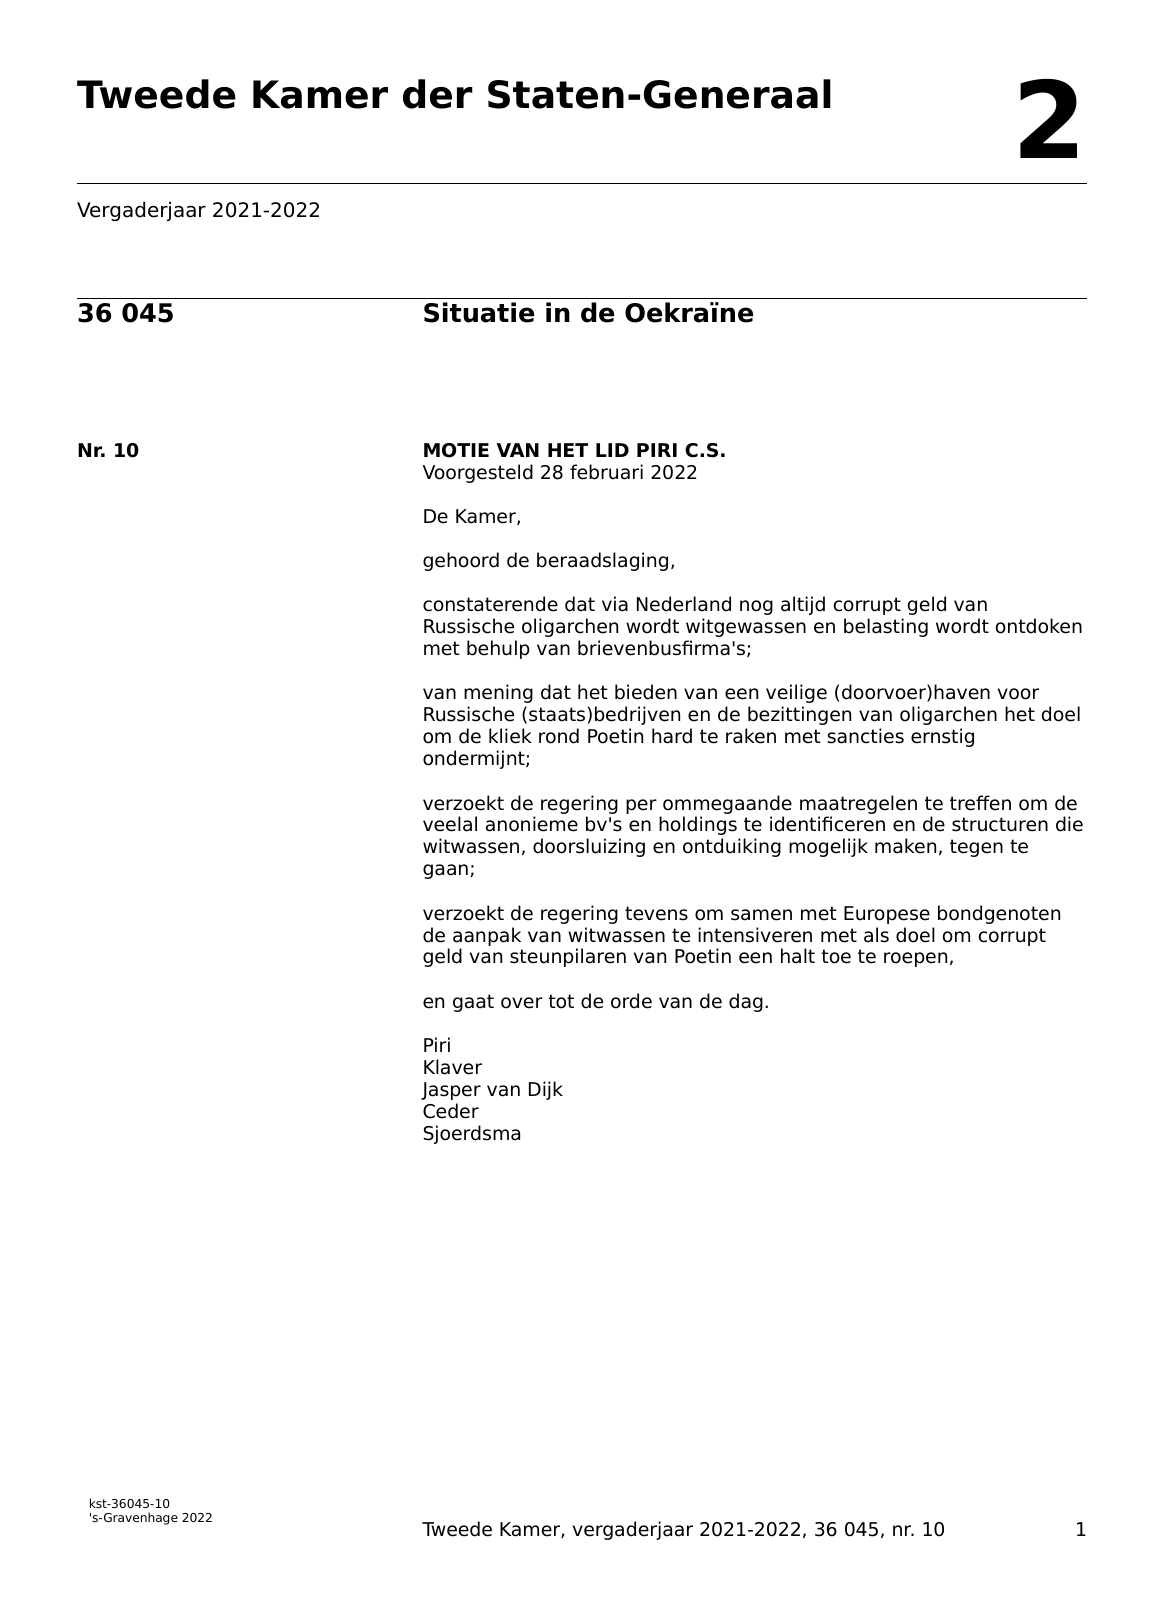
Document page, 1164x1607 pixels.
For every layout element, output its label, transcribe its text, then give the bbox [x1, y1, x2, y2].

text verzoekt de regering tevens om samen met Europese bondgenoten de aanpak van witwassen te intensiveren met als doel om corrupt geld van steunpilaren van Poetin een halt toe te roepen, [422, 902, 1087, 968]
text van mening dat het bieden van een veilige (doorvoer)haven voor Russische (staats)bedrijven en de bezittingen van oligarchen het doel om de kliek rond Poetin hard te raken met sancties ernstig ondermijnt; [422, 682, 1087, 770]
text Sjoerdsma [422, 1123, 1087, 1145]
text en gaat over tot de orde van de dag. [422, 991, 1087, 1013]
text Voorgesteld 28 februari 2022 [422, 462, 1087, 484]
text Klaver [422, 1057, 1087, 1079]
subtitle Nr. 10 MOTIE VAN HET LID PIRI C.S. [77, 440, 1087, 462]
table_header 2 [886, 59, 1087, 183]
text kst-36045-10 [88, 1497, 323, 1511]
text gehoord de beraadslaging, [422, 550, 1087, 572]
table_cell Vergaderjaar 2021-2022 [77, 184, 1087, 298]
text Piri [422, 1035, 1087, 1057]
text Ceder [422, 1101, 1087, 1123]
table_header Tweede Kamer der Staten-Generaal [77, 59, 886, 183]
text 's-Gravenhage 2022 [88, 1511, 323, 1525]
text Jasper van Dijk [422, 1079, 1087, 1101]
subtitle 36 045 Situatie in de Oekraïne [77, 299, 1087, 329]
text constaterende dat via Nederland nog altijd corrupt geld van Russische oligarchen wordt witgewassen en belasting wordt ontdoken met behulp van brievenbusfirma's; [422, 594, 1087, 660]
text De Kamer, [422, 506, 1087, 528]
text verzoekt de regering per ommegaande maatregelen te treffen om de veelal anonieme bv's en holdings te identificeren en de structuren die witwassen, doorsluizing en ontduiking mogelijk maken, tegen te gaan; [422, 792, 1087, 880]
